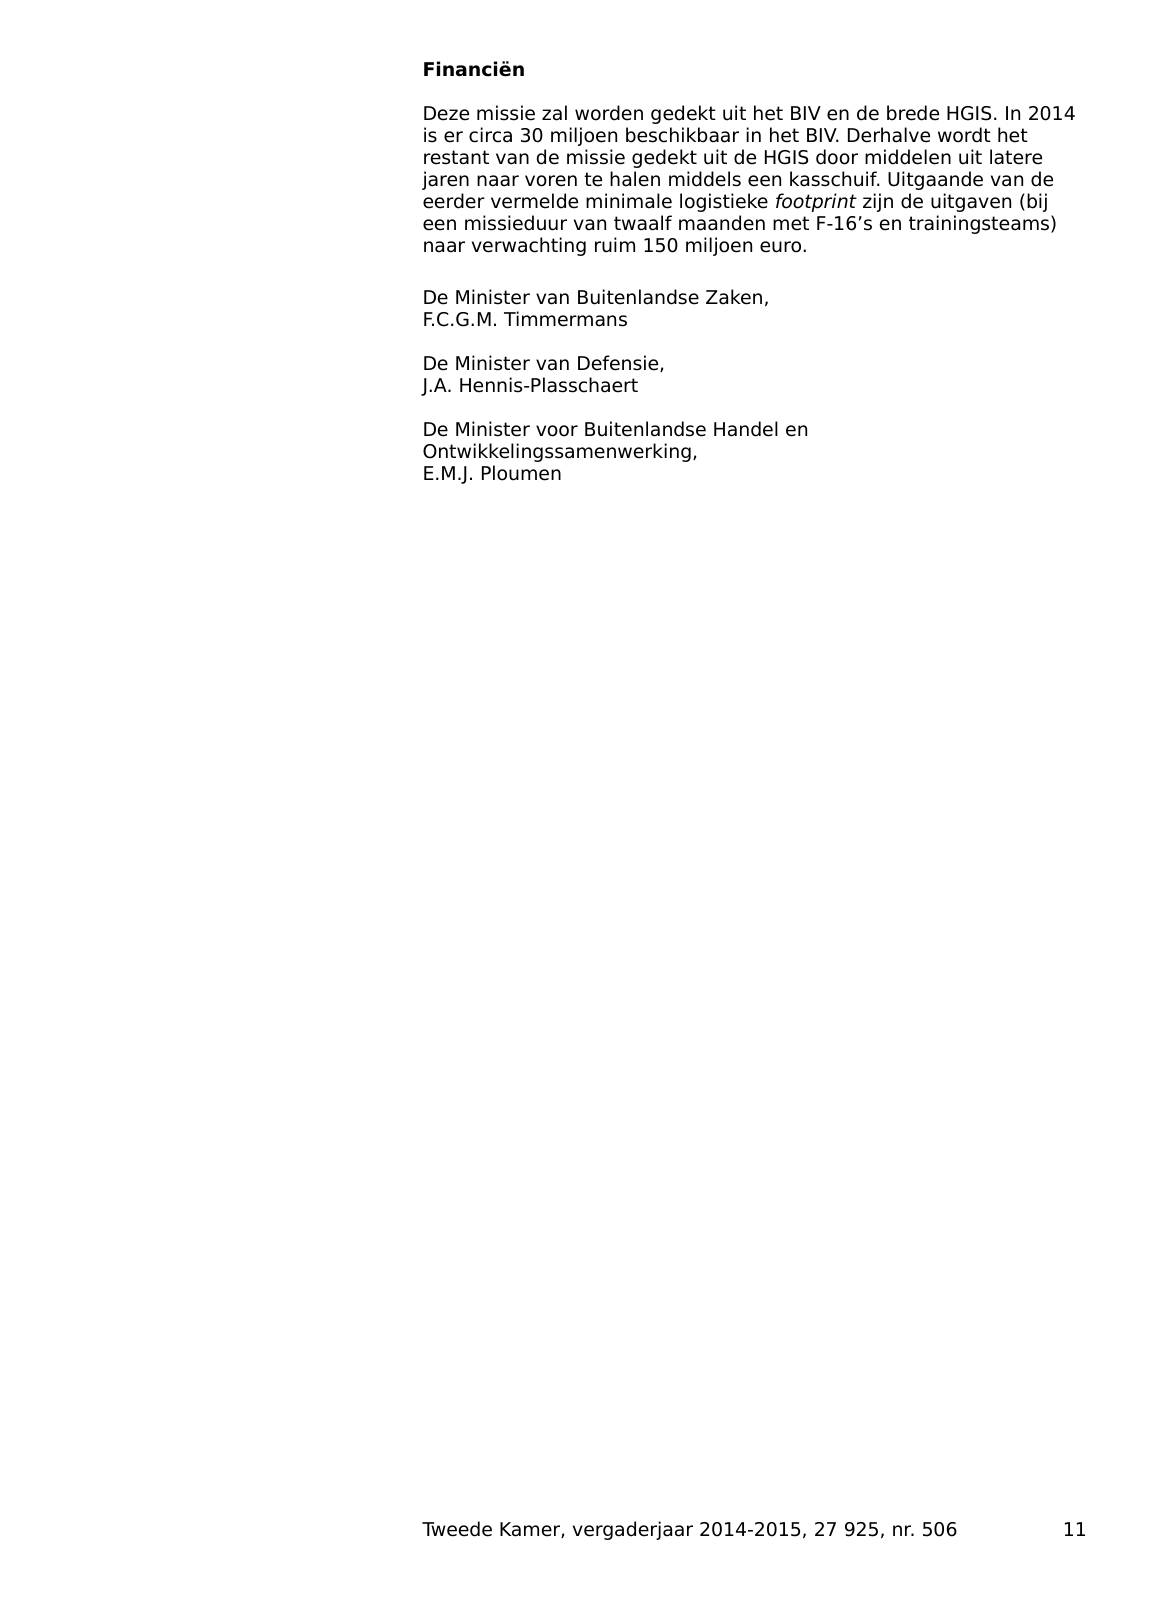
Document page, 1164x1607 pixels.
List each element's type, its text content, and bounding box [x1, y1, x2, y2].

subtitle Financiën [422, 59, 1087, 81]
text De Minister voor Buitenlandse Handel en Ontwikkelingssamenwerking, E.M.J. Ploumen [422, 419, 1087, 485]
text Deze missie zal worden gedekt uit het BIV en de brede HGIS. In 2014 is er circa 30 miljoen beschikbaar in het BIV. Derhalve wordt het restant van de missie gedekt uit de HGIS door middelen uit latere jaren naar voren te halen middels een kasschuif. Uitgaande van de eerder vermelde minimale logistieke footprint zijn de uitgaven (bij een missieduur van twaalf maanden met F-16’s en trainingsteams) naar verwachting ruim 150 miljoen euro. [422, 103, 1087, 257]
text De Minister van Defensie, J.A. Hennis-Plasschaert [422, 353, 1087, 397]
text De Minister van Buitenlandse Zaken, F.C.G.M. Timmermans [422, 287, 1087, 331]
